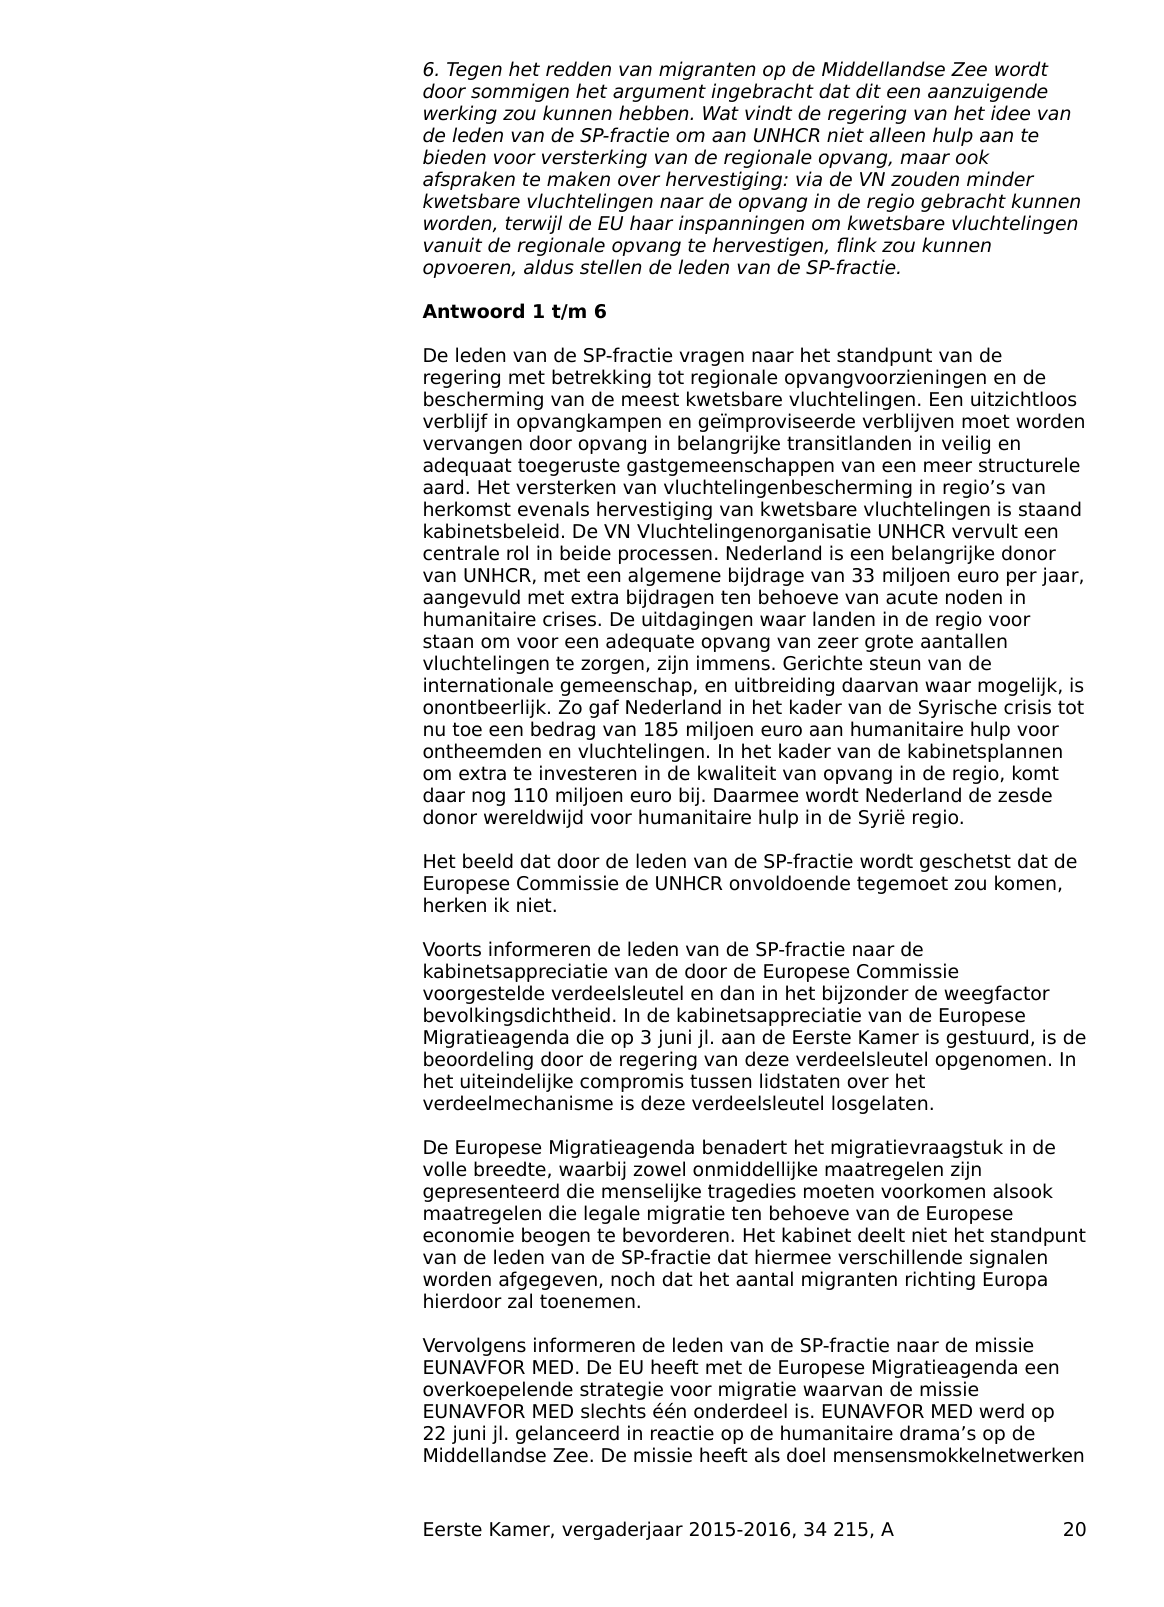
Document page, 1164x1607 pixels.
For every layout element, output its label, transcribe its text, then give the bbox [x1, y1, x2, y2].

text Vervolgens informeren de leden van de SP-fractie naar de missie EUNAVFOR MED. De EU heeft met de Europese Migratieagenda een overkoepelende strategie voor migratie waarvan de missie EUNAVFOR MED slechts één onderdeel is. EUNAVFOR MED werd op 22 juni jl. gelanceerd in reactie op de humanitaire drama’s op de Middellandse Zee. De missie heeft als doel mensensmokkelnetwerken [422, 1335, 1087, 1467]
text Het beeld dat door de leden van de SP-fractie wordt geschetst dat de Europese Commissie de UNHCR onvoldoende tegemoet zou komen, herken ik niet. [422, 851, 1087, 917]
text De Europese Migratieagenda benadert het migratievraagstuk in de volle breedte, waarbij zowel onmiddellijke maatregelen zijn gepresenteerd die menselijke tragedies moeten voorkomen alsook maatregelen die legale migratie ten behoeve van de Europese economie beogen te bevorderen. Het kabinet deelt niet het standpunt van de leden van de SP-fractie dat hiermee verschillende signalen worden afgegeven, noch dat het aantal migranten richting Europa hierdoor zal toenemen. [422, 1137, 1087, 1313]
text De leden van de SP-fractie vragen naar het standpunt van de regering met betrekking tot regionale opvangvoorzieningen en de bescherming van de meest kwetsbare vluchtelingen. Een uitzichtloos verblijf in opvangkampen en geïmproviseerde verblijven moet worden vervangen door opvang in belangrijke transitlanden in veilig en adequaat toegeruste gastgemeenschappen van een meer structurele aard. Het versterken van vluchtelingenbescherming in regio’s van herkomst evenals hervestiging van kwetsbare vluchtelingen is staand kabinetsbeleid. De VN Vluchtelingenorganisatie UNHCR vervult een centrale rol in beide processen. Nederland is een belangrijke donor van UNHCR, met een algemene bijdrage van 33 miljoen euro per jaar, aangevuld met extra bijdragen ten behoeve van acute noden in humanitaire crises. De uitdagingen waar landen in de regio voor staan om voor een adequate opvang van zeer grote aantallen vluchtelingen te zorgen, zijn immens. Gerichte steun van de internationale gemeenschap, en uitbreiding daarvan waar mogelijk, is onontbeerlijk. Zo gaf Nederland in het kader van de Syrische crisis tot nu toe een bedrag van 185 miljoen euro aan humanitaire hulp voor ontheemden en vluchtelingen. In het kader van de kabinetsplannen om extra te investeren in de kwaliteit van opvang in de regio, komt daar nog 110 miljoen euro bij. Daarmee wordt Nederland de zesde donor wereldwijd voor humanitaire hulp in de Syrië regio. [422, 345, 1087, 829]
text 6. Tegen het redden van migranten op de Middellandse Zee wordt door sommigen het argument ingebracht dat dit een aanzuigende werking zou kunnen hebben. Wat vindt de regering van het idee van de leden van de SP-fractie om aan UNHCR niet alleen hulp aan te bieden voor versterking van de regionale opvang, maar ook afspraken te maken over hervestiging: via de VN zouden minder kwetsbare vluchtelingen naar de opvang in de regio gebracht kunnen worden, terwijl de EU haar inspanningen om kwetsbare vluchtelingen vanuit de regionale opvang te hervestigen, flink zou kunnen opvoeren, aldus stellen de leden van de SP-fractie. [422, 59, 1087, 279]
subtitle Antwoord 1 t/m 6 [422, 301, 1087, 323]
text Voorts informeren de leden van de SP-fractie naar de kabinetsappreciatie van de door de Europese Commissie voorgestelde verdeelsleutel en dan in het bijzonder de weegfactor bevolkingsdichtheid. In de kabinetsappreciatie van de Europese Migratieagenda die op 3 juni jl. aan de Eerste Kamer is gestuurd, is de beoordeling door de regering van deze verdeelsleutel opgenomen. In het uiteindelijke compromis tussen lidstaten over het verdeelmechanisme is deze verdeelsleutel losgelaten. [422, 939, 1087, 1115]
